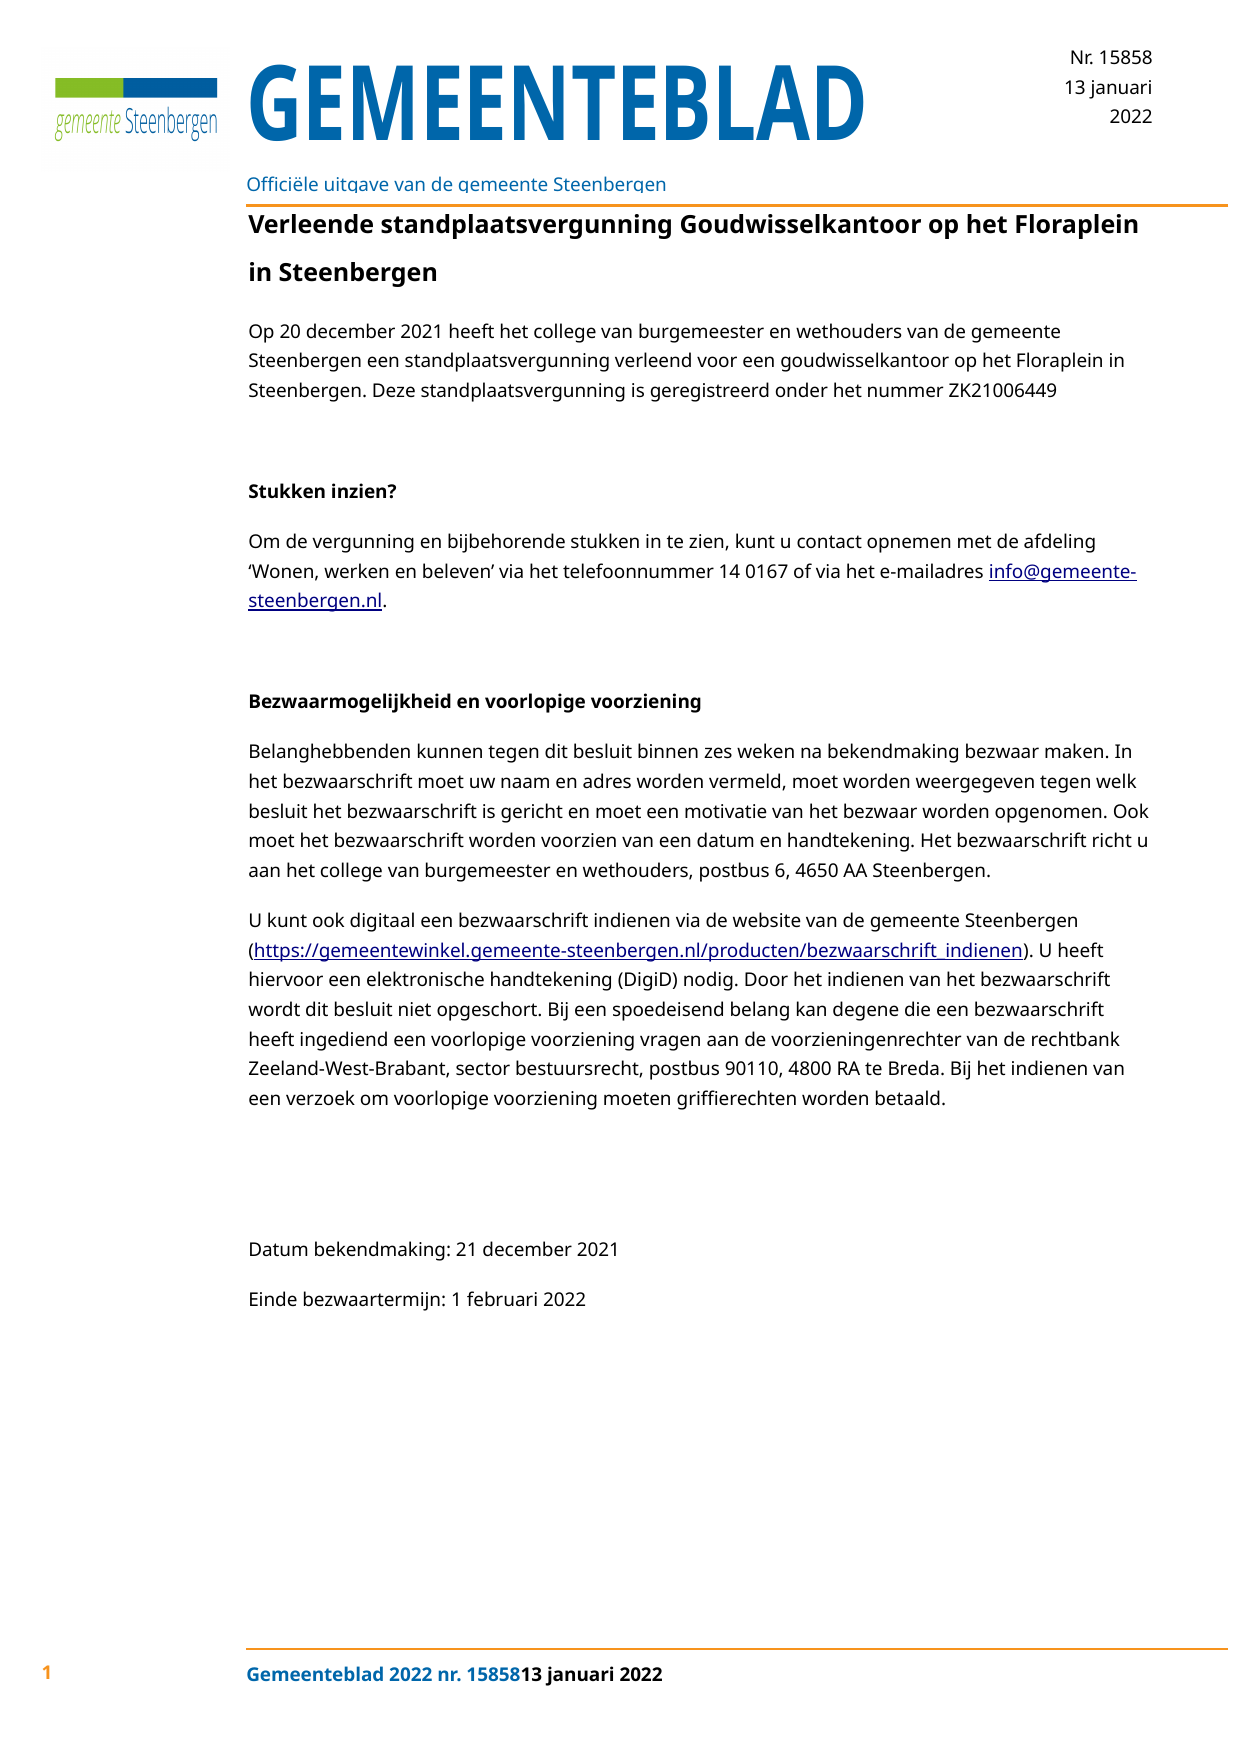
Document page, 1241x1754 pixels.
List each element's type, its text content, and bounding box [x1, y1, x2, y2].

text Om de vergunning en bijbehorende stukken in te zien, kunt u contact opnemen met de afdeling ‘Wonen, werken en beleven’ via het telefoonnummer 14 0167 of via het e-mailadres info@gemeente-steenbergen.nl. [248, 528, 1152, 613]
text U kunt ook digitaal een bezwaarschrift indienen via de website van de gemeente Steenbergen (https://gemeentewinkel.gemeente-steenbergen.nl/producten/bezwaarschrift_indienen). U heeft hiervoor een elektronische handtekening (DigiD) nodig. Door het indienen van het bezwaarschrift wordt dit besluit niet opgeschort. Bij een spoedeisend belang kan degene die een bezwaarschrift heeft ingediend een voorlopige voorziening vragen aan de voorzieningenrechter van de rechtbank Zeeland-West-Brabant, sector bestuursrecht, postbus 90110, 4800 RA te Breda. Bij het indienen van een verzoek om voorlopige voorziening moeten griffierechten worden betaald. [248, 907, 1152, 1111]
text ­ [248, 1135, 1152, 1161]
text Verleende standplaatsvergunning Goudwisselkantoor op het Floraplein in Steenbergen [248, 207, 1152, 288]
text Datum bekendmaking: 21 december 2021 [248, 1236, 1152, 1262]
text Bezwaarmogelijkheid en voorlopige voorziening [248, 688, 1152, 714]
text Stukken inzien? [248, 478, 1152, 504]
text Belanghebbenden kunnen tegen dit besluit binnen zes weken na bekendmaking bezwaar maken. In het bezwaarschrift moet uw naam en adres worden vermeld, moet worden weergegeven tegen welk besluit het bezwaarschrift is gericht en moet een motivatie van het bezwaar worden opgenomen. Ook moet het bezwaarschrift worden voorzien van een datum en handtekening. Het bezwaarschrift richt u aan het college van burgemeester en wethouders, postbus 6, 4650 AA Steenbergen. [248, 739, 1152, 883]
text Op 20 december 2021 heeft het college van burgemeester en wethouders van de gemeente Steenbergen een standplaatsvergunning verleend voor een goudwisselkantoor op het Floraplein in Steenbergen. Deze standplaatsvergunning is geregistreerd onder het nummer ZK21006449 [248, 318, 1152, 403]
text Einde bezwaartermijn: 1 februari 2022 [248, 1287, 1152, 1312]
picture [41, 47, 231, 172]
